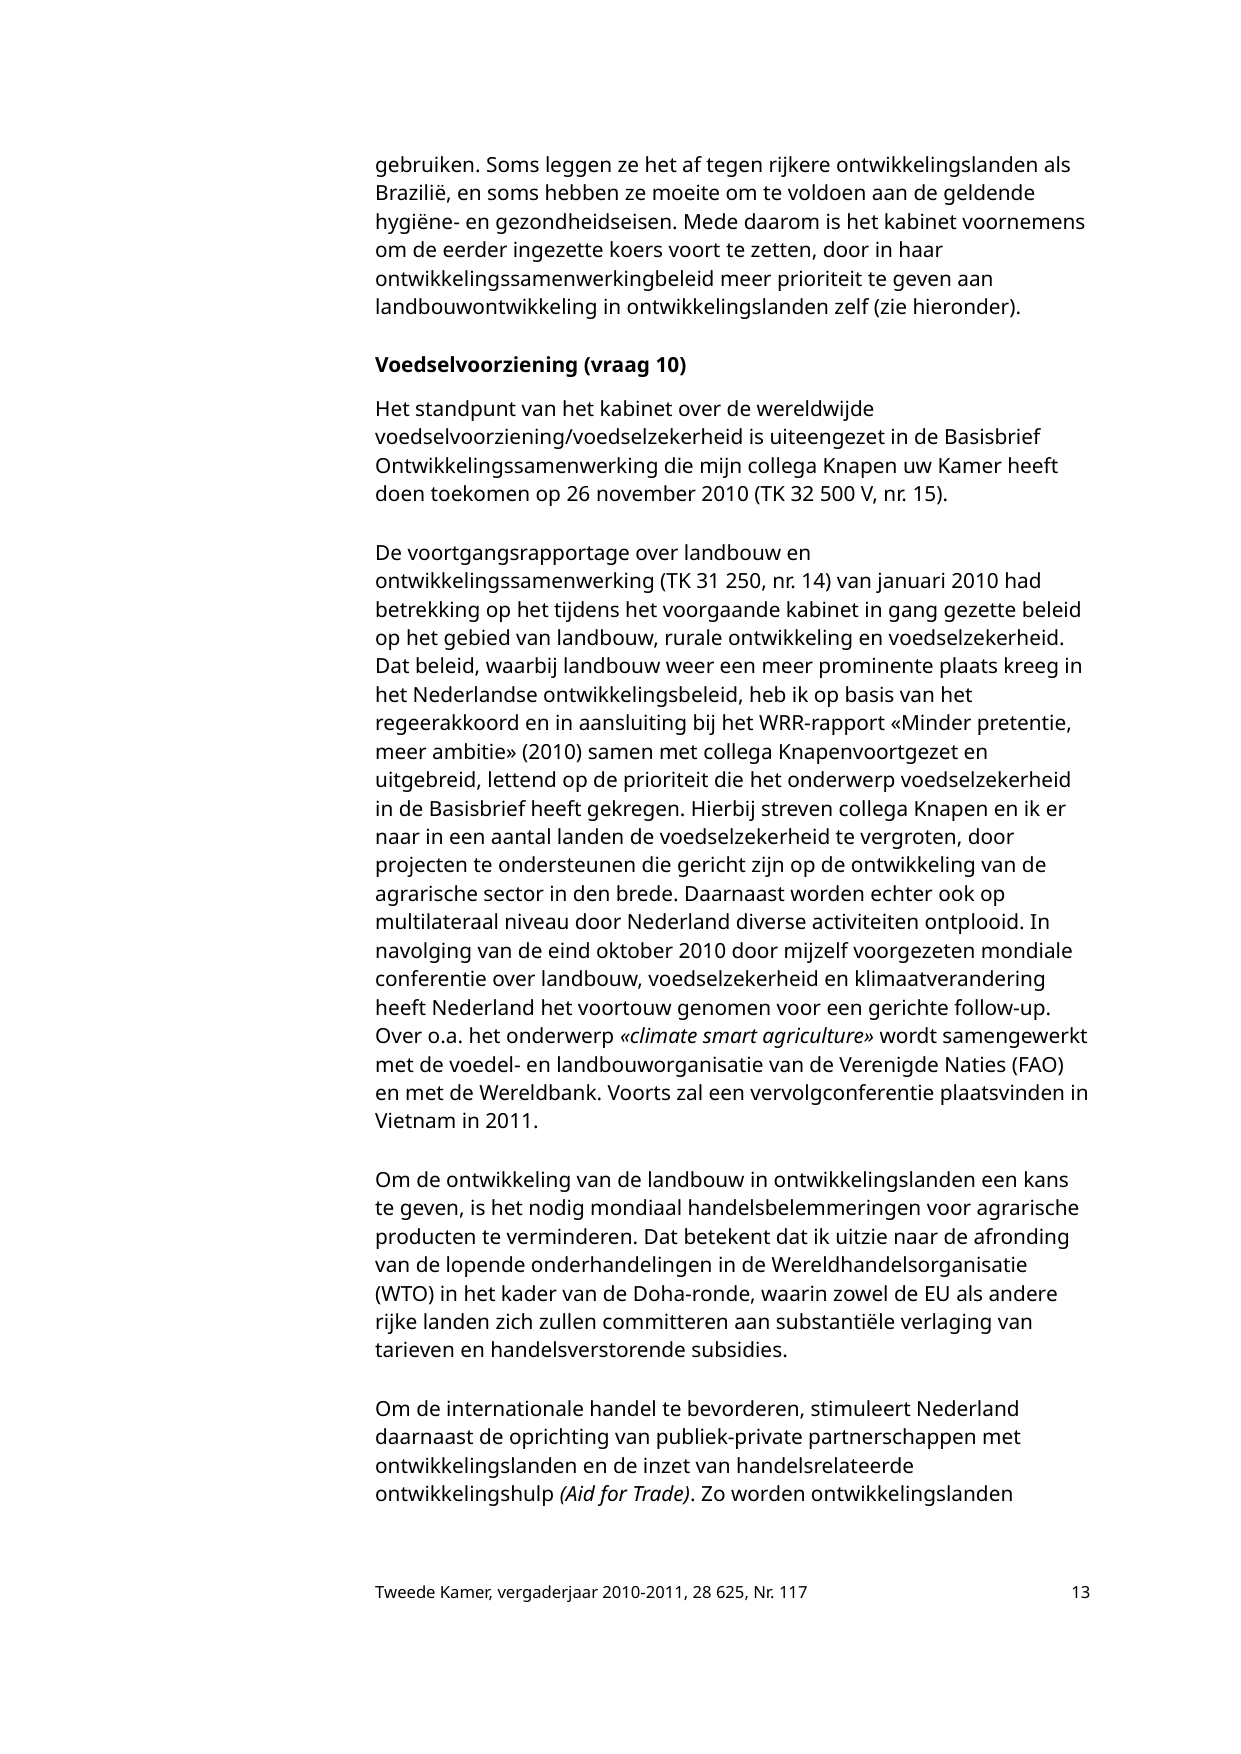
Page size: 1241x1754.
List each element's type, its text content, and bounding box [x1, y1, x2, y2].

text gebruiken. Soms leggen ze het af tegen rijkere ontwikkelingslanden als Brazilië, en soms hebben ze moeite om te voldoen aan de geldende hygiëne- en gezondheidseisen. Mede daarom is het kabinet voornemens om de eerder ingezette koers voort te zetten, door in haar ontwikkelingssamenwerkingbeleid meer prioriteit te geven aan landbouwontwikkeling in ontwikkelingslanden zelf (zie hieronder). [375, 150, 1090, 321]
text De voortgangsrapportage over landbouw en ontwikkelingssamenwerking (TK 31 250, nr. 14) van januari 2010 had betrekking op het tijdens het voorgaande kabinet in gang gezette beleid op het gebied van landbouw, rurale ontwikkeling en voedselzekerheid. Dat beleid, waarbij landbouw weer een meer prominente plaats kreeg in het Nederlandse ontwikkelingsbeleid, heb ik op basis van het regeerakkoord en in aansluiting bij het WRR-rapport «Minder pretentie, meer ambitie» (2010) samen met collega Knapenvoortgezet en uitgebreid, lettend op de prioriteit die het onderwerp voedselzekerheid in de Basisbrief heeft gekregen. Hierbij streven collega Knapen en ik er naar in een aantal landen de voedselzekerheid te vergroten, door projecten te ondersteunen die gericht zijn op de ontwikkeling van de agrarische sector in den brede. Daarnaast worden echter ook op multilateraal niveau door Nederland diverse activiteiten ontplooid. In navolging van de eind oktober 2010 door mijzelf voorgezeten mondiale conferentie over landbouw, voedselzekerheid en klimaatverandering heeft Nederland het voortouw genomen voor een gerichte follow-up. Over o.a. het onderwerp «climate smart agriculture» wordt samengewerkt met de voedel- en landbouworganisatie van de Verenigde Naties (FAO) en met de Wereldbank. Voorts zal een vervolgconferentie plaatsvinden in Vietnam in 2011. [375, 538, 1090, 1135]
text Het standpunt van het kabinet over de wereldwijde voedselvoorziening/voedselzekerheid is uiteengezet in de Basisbrief Ontwikkelingssamenwerking die mijn collega Knapen uw Kamer heeft doen toekomen op 26 november 2010 (TK 32 500 V, nr. 15). [375, 394, 1090, 508]
text Voedselvoorziening (vraag 10) [375, 351, 1090, 379]
text Om de ontwikkeling van de landbouw in ontwikkelingslanden een kans te geven, is het nodig mondiaal handelsbelemmeringen voor agrarische producten te verminderen. Dat betekent dat ik uitzie naar de afronding van de lopende onderhandelingen in de Wereldhandelsorganisatie (WTO) in het kader van de Doha-ronde, waarin zowel de EU als andere rijke landen zich zullen committeren aan substantiële verlaging van tarieven en handelsverstorende subsidies. [375, 1165, 1090, 1364]
text Om de internationale handel te bevorderen, stimuleert Nederland daarnaast de oprichting van publiek-private partnerschappen met ontwikkelingslanden en de inzet van handelsrelateerde ontwikkelingshulp (Aid for Trade). Zo worden ontwikkelingslanden [375, 1394, 1090, 1508]
